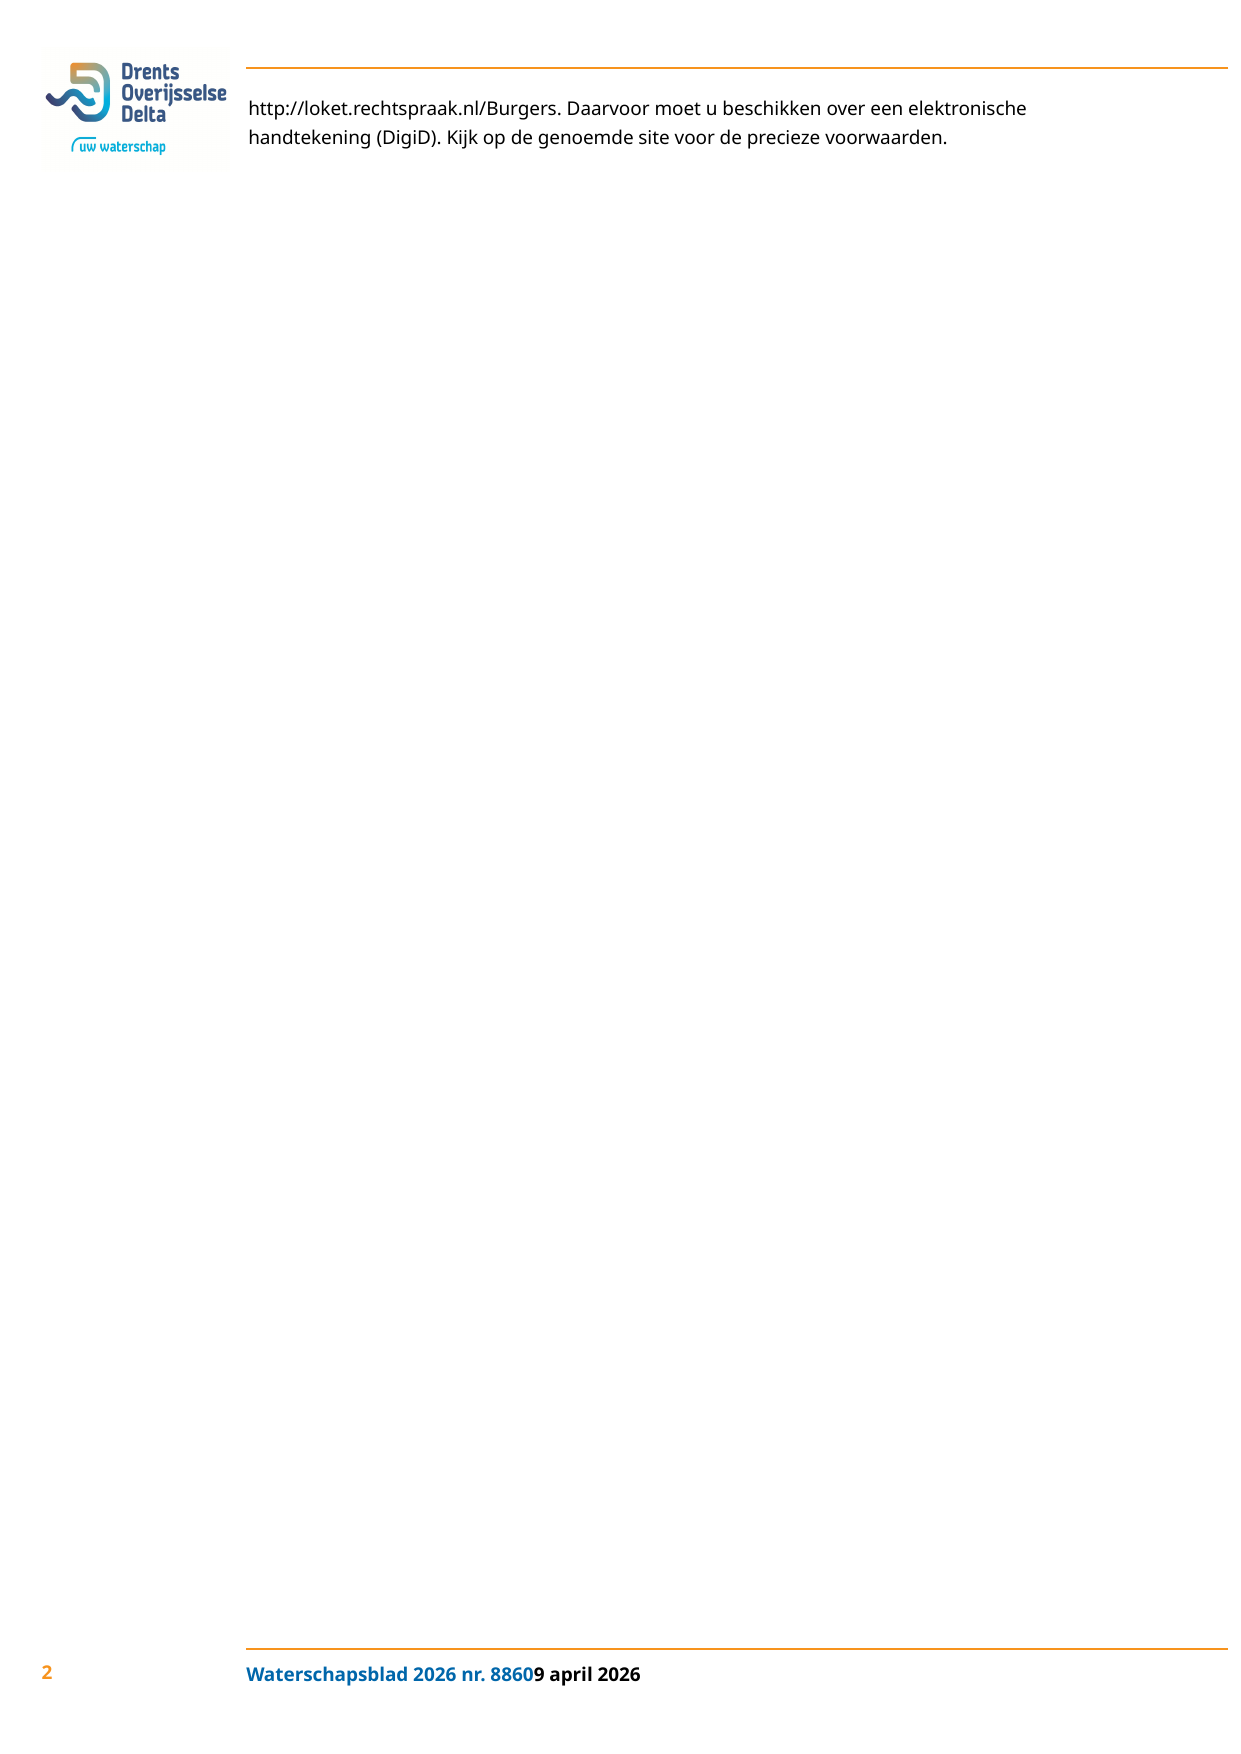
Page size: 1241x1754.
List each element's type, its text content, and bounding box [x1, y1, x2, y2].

text http://loket.rechtspraak.nl/Burgers. Daarvoor moet u beschikken over een elektronische handtekening (DigiD). Kijk op de genoemde site voor de precieze voorwaarden. [248, 95, 1152, 150]
picture [41, 47, 231, 172]
